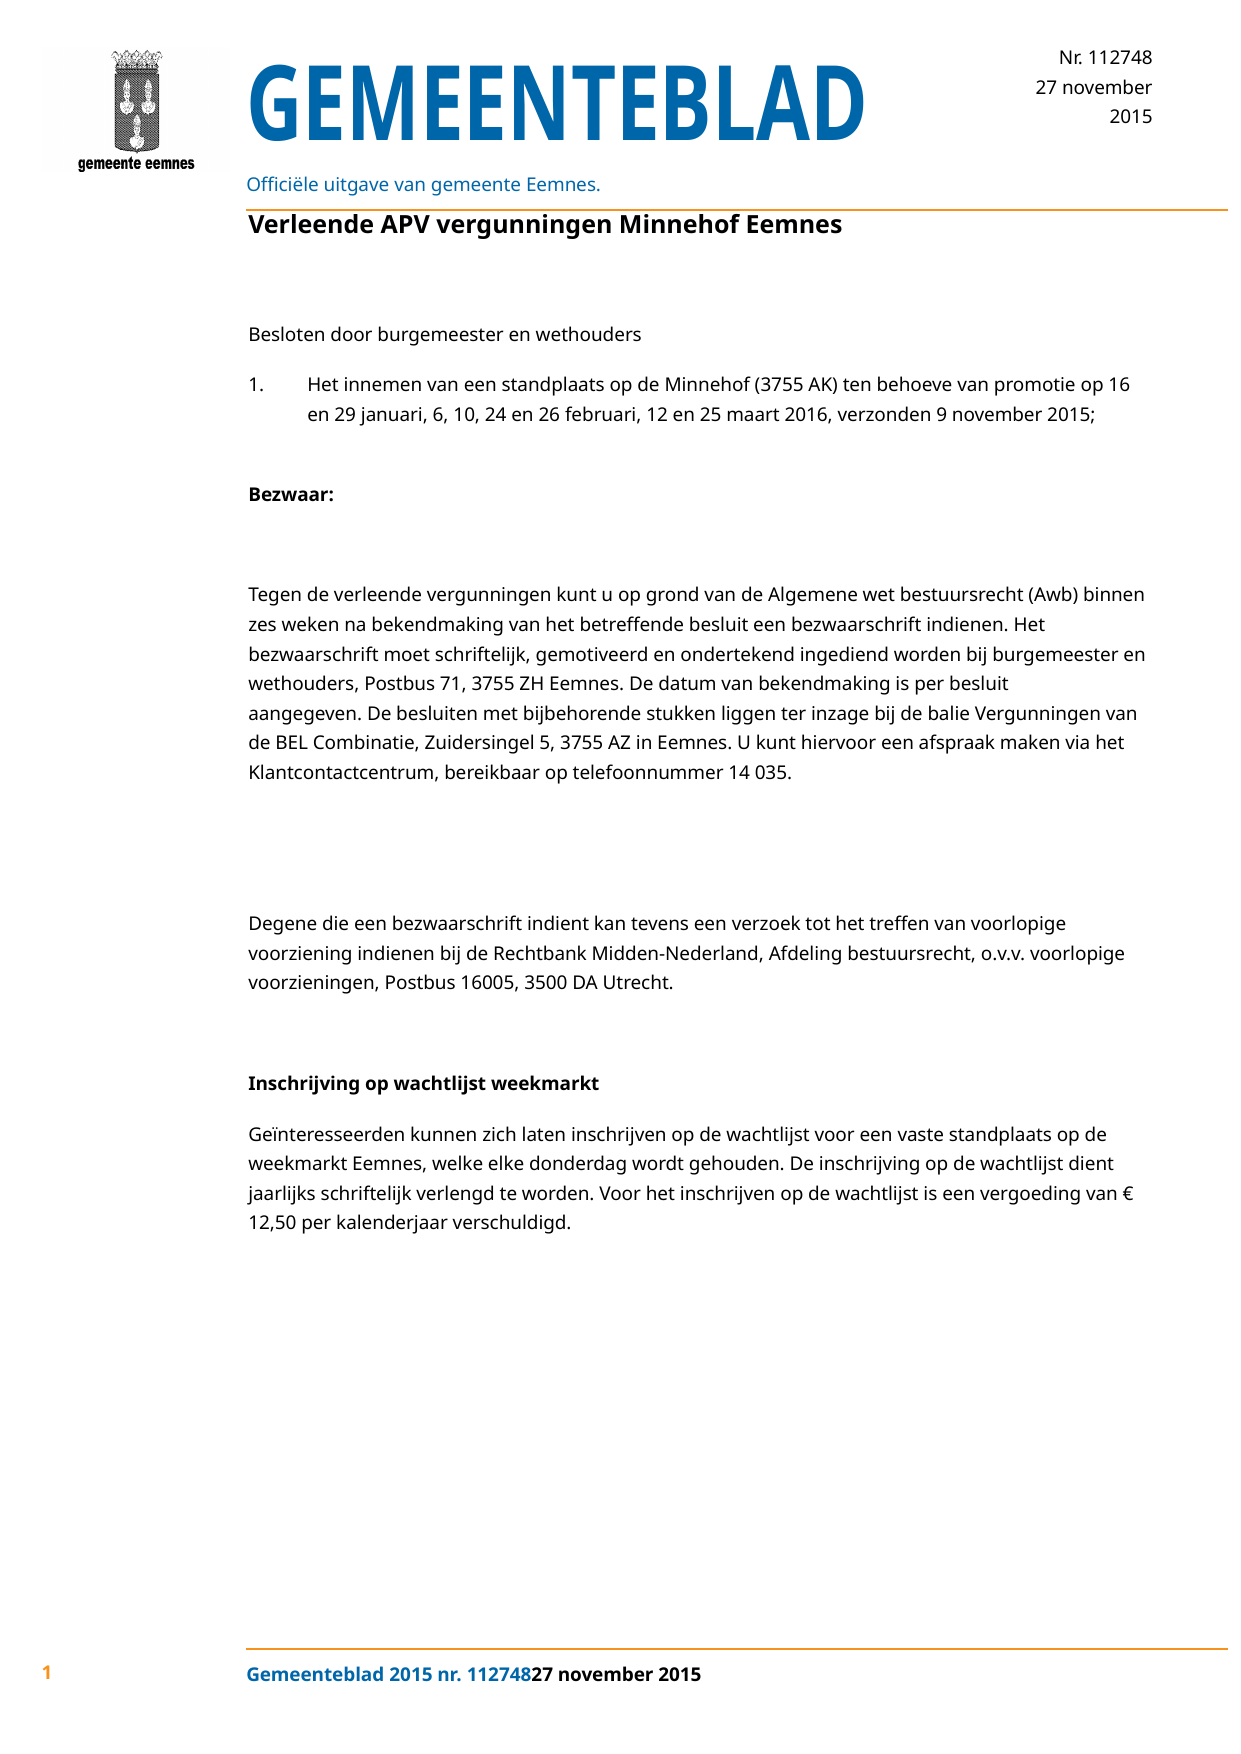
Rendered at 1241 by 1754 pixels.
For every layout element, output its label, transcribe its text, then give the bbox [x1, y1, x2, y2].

text Verleende APV vergunningen Minnehof Eemnes [248, 211, 1152, 241]
list Het innemen van een standplaats op de Minnehof (3755 AK) ten behoeve van promotie op 16 en 29 januari, 6, 10, 24 en 26 februari, 12 en 25 maart 2016, verzonden 9 november 2015; [248, 371, 1152, 426]
text Bezwaar: [248, 481, 1152, 506]
picture [41, 47, 231, 172]
text Tegen de verleende vergunningen kunt u op grond van de Algemene wet bestuursrecht (Awb) binnen zes weken na bekendmaking van het betreffende besluit een bezwaarschrift indienen. Het bezwaarschrift moet schriftelijk, gemotiveerd en ondertekend ingediend worden bij burgemeester en wethouders, Postbus 71, 3755 ZH Eemnes. De datum van bekendmaking is per besluit aangegeven. De besluiten met bijbehorende stukken liggen ter inzage bij de balie Vergunningen van de BEL Combinatie, Zuidersingel 5, 3755 AZ in Eemnes. U kunt hiervoor een afspraak maken via het Klantcontactcentrum, bereikbaar op telefoonnummer 14 035. [248, 582, 1152, 785]
text Geïnteresseerden kunnen zich laten inschrijven op de wachtlijst voor een vaste standplaats op de weekmarkt Eemnes, welke elke donderdag wordt gehouden. De inschrijving op de wachtlijst dient jaarlijks schriftelijk verlengd te worden. Voor het inschrijven op de wachtlijst is een vergoeding van € 12,50 per kalenderjaar verschuldigd. [248, 1121, 1152, 1235]
text Inschrijving op wachtlijst weekmarkt [248, 1070, 1152, 1096]
text Degene die een bezwaarschrift indient kan tevens een verzoek tot het treffen van voorlopige voorziening indienen bij de Rechtbank Midden-Nederland, Afdeling bestuursrecht, o.v.v. voorlopige voorzieningen, Postbus 16005, 3500 DA Utrecht. [248, 910, 1152, 995]
text Besloten door burgemeester en wethouders [248, 321, 1152, 346]
